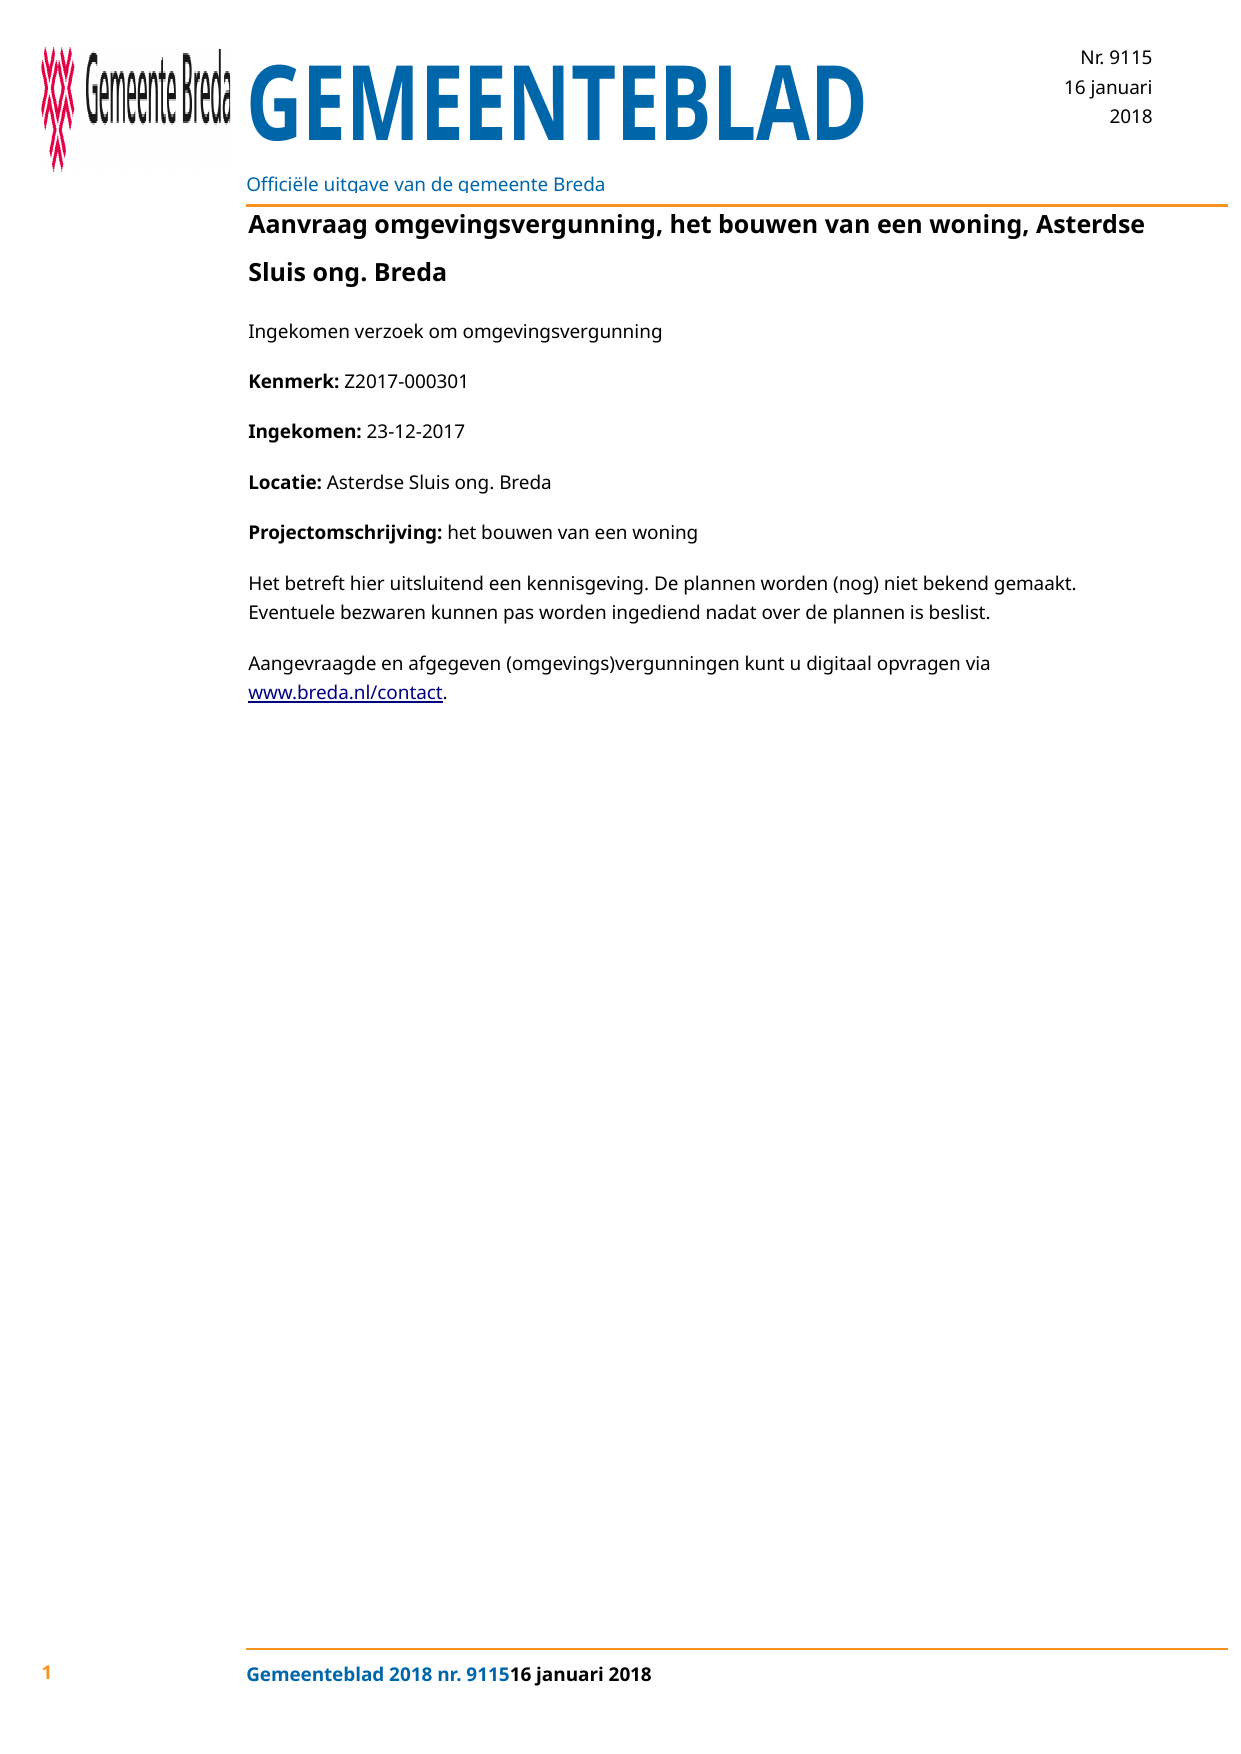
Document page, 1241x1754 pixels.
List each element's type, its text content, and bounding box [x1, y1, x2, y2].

text Kenmerk: Z2017-000301 [248, 368, 1152, 394]
text Het betreft hier uitsluitend een kennisgeving. De plannen worden (nog) niet bekend gemaakt. Eventuele bezwaren kunnen pas worden ingediend nadat over de plannen is beslist. [248, 570, 1152, 625]
picture [41, 47, 231, 172]
text Aangevraagde en afgegeven (omgevings)vergunningen kunt u digitaal opvragen via www.breda.nl/contact. [248, 650, 1152, 705]
text Projectomschrijving: het bouwen van een woning [248, 519, 1152, 545]
text Aanvraag omgevingsvergunning, het bouwen van een woning, Asterdse Sluis ong. Breda [248, 207, 1152, 288]
text Ingekomen verzoek om omgevingsvergunning [248, 318, 1152, 344]
text Locatie: Asterdse Sluis ong. Breda [248, 469, 1152, 495]
text Ingekomen: 23-12-2017 [248, 419, 1152, 444]
